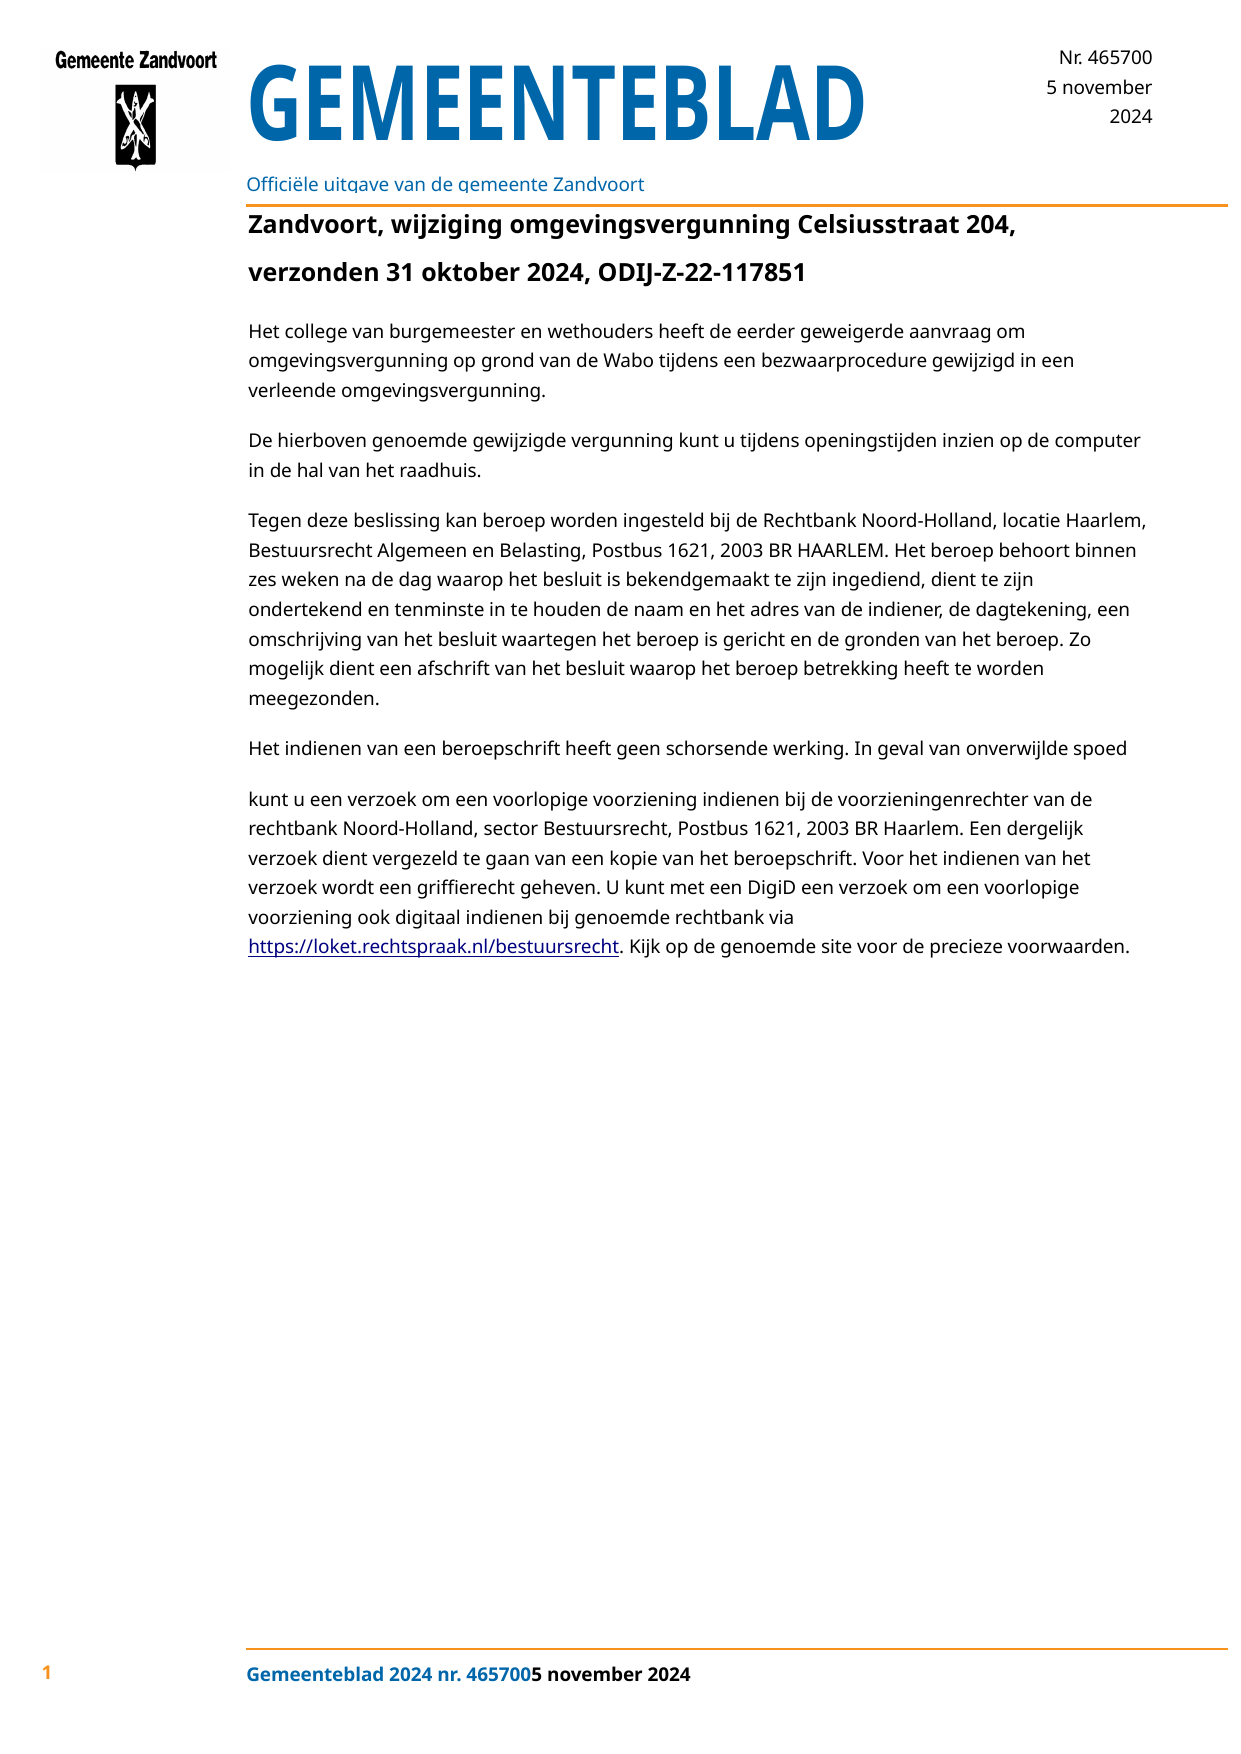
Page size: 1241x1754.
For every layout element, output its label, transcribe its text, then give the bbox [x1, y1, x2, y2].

text Het indienen van een beroepschrift heeft geen schorsende werking. In geval van onverwijlde spoed [248, 735, 1152, 761]
text De hierboven genoemde gewijzigde vergunning kunt u tijdens openingstijden inzien op de computer in de hal van het raadhuis. [248, 427, 1152, 483]
text Tegen deze beslissing kan beroep worden ingesteld bij de Rechtbank Noord-Holland, locatie Haarlem, Bestuursrecht Algemeen en Belasting, Postbus 1621, 2003 BR HAARLEM. Het beroep behoort binnen zes weken na de dag waarop het besluit is bekendgemaakt te zijn ingediend, dient te zijn ondertekend en tenminste in te houden de naam en het adres van de indiener, de dagtekening, een omschrijving van het besluit waartegen het beroep is gericht en de gronden van het beroep. Zo mogelijk dient een afschrift van het besluit waarop het beroep betrekking heeft te worden meegezonden. [248, 507, 1152, 711]
text Het college van burgemeester en wethouders heeft de eerder geweigerde aanvraag om omgevingsvergunning op grond van de Wabo tijdens een bezwaarprocedure gewijzigd in een verleende omgevingsvergunning. [248, 318, 1152, 403]
text kunt u een verzoek om een voorlopige voorziening indienen bij de voorzieningenrechter van de rechtbank Noord-Holland, sector Bestuursrecht, Postbus 1621, 2003 BR Haarlem. Een dergelijk verzoek dient vergezeld te gaan van een kopie van het beroepschrift. Voor het indienen van het verzoek wordt een griffierecht geheven. U kunt met een DigiD een verzoek om een voorlopige voorziening ook digitaal indienen bij genoemde rechtbank via https://loket.rechtspraak.nl/bestuursrecht. Kijk op de genoemde site voor de precieze voorwaarden. [248, 786, 1152, 959]
text Zandvoort, wijziging omgevingsvergunning Celsiusstraat 204, verzonden 31 oktober 2024, ODIJ-Z-22-117851 [248, 207, 1152, 288]
picture [41, 47, 231, 172]
